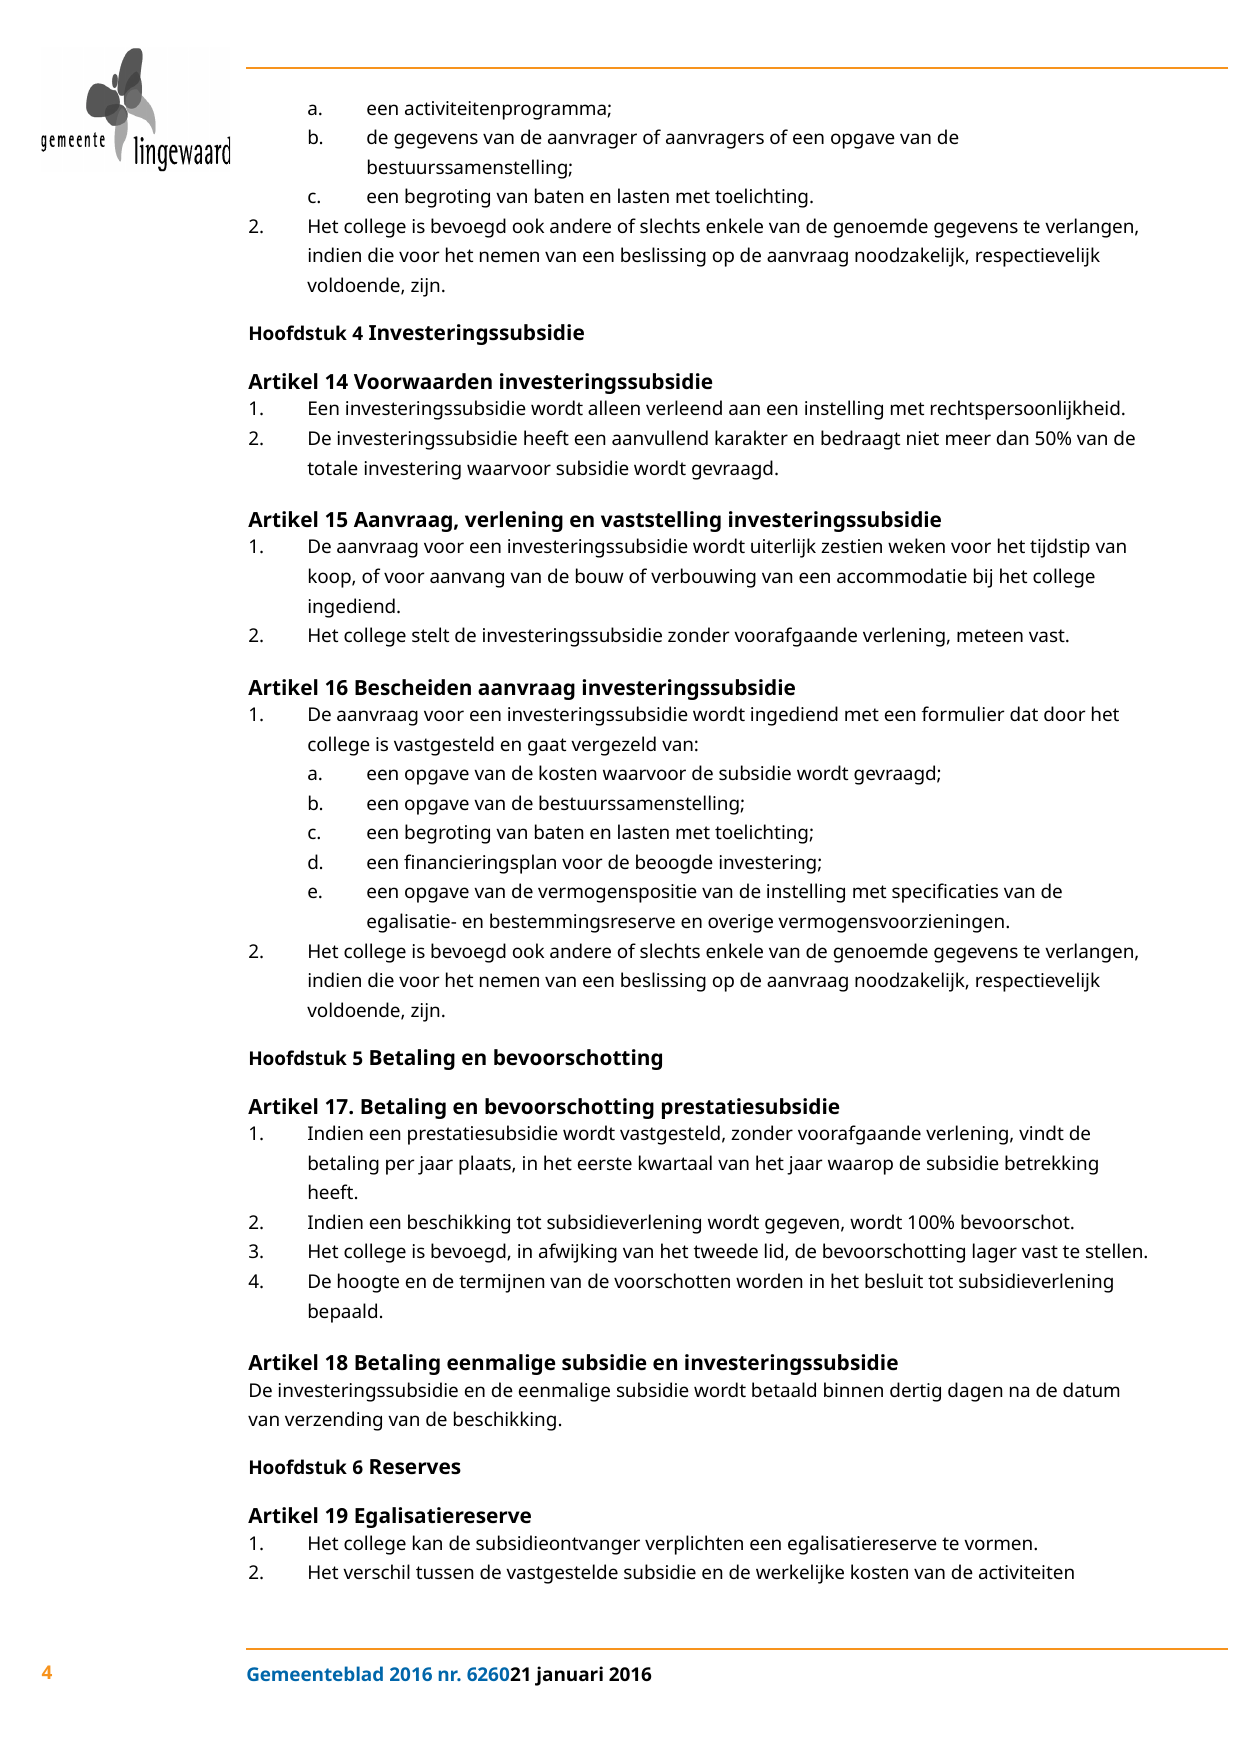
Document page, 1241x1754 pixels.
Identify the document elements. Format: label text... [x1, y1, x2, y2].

list Het college is bevoegd ook andere of slechts enkele van de genoemde gegevens te verlangen, indien die voor het nemen van een beslissing op de aanvraag noodzakelijk, respectievelijk voldoende, zijn. [248, 213, 1152, 298]
list een begroting van baten en lasten met toelichting. [307, 183, 1152, 209]
list De investeringssubsidie heeft een aanvullend karakter en bedraagt niet meer dan 50% van de totale investering waarvoor subsidie wordt gevraagd. [248, 425, 1152, 481]
text Artikel 16 Bescheiden aanvraag investeringssubsidie [248, 673, 1152, 701]
text Artikel 14 Voorwaarden investeringssubsidie [248, 367, 1152, 396]
text Artikel 15 Aanvraag, verlening en vaststelling investeringssubsidie [248, 505, 1152, 534]
list de gegevens van de aanvrager of aanvragers of een opgave van de bestuurssamenstelling; [307, 124, 1152, 180]
list De hoogte en de termijnen van de voorschotten worden in het besluit tot subsidieverlening bepaald. [248, 1268, 1152, 1324]
text Artikel 17. Betaling en bevoorschotting prestatiesubsidie [248, 1092, 1152, 1120]
list een opgave van de bestuurssamenstelling; [307, 790, 1152, 816]
list Het college is bevoegd, in afwijking van het tweede lid, de bevoorschotting lager vast te stellen. [248, 1239, 1152, 1264]
text Hoofdstuk 5 Betaling en bevoorschotting [248, 1043, 1152, 1071]
text De investeringssubsidie en de eenmalige subsidie wordt betaald binnen dertig dagen na de datum van verzending van de beschikking. [248, 1377, 1152, 1432]
list een begroting van baten en lasten met toelichting; [307, 819, 1152, 845]
list Het verschil tussen de vastgestelde subsidie en de werkelijke kosten van de activiteiten [248, 1559, 1152, 1585]
list een opgave van de vermogenspositie van de instelling met specificaties van de egalisatie- en bestemmingsreserve en overige vermogensvoorzieningen. [307, 879, 1152, 934]
list Indien een beschikking tot subsidieverlening wordt gegeven, wordt 100% bevoorschot. [248, 1209, 1152, 1235]
list Een investeringssubsidie wordt alleen verleend aan een instelling met rechtspersoonlijkheid. [248, 396, 1152, 421]
list een financieringsplan voor de beoogde investering; [307, 849, 1152, 875]
text Artikel 19 Egalisatiereserve [248, 1501, 1152, 1530]
list Het college kan de subsidieontvanger verplichten een egalisatiereserve te vormen. [248, 1530, 1152, 1555]
text Artikel 18 Betaling eenmalige subsidie en investeringssubsidie [248, 1348, 1152, 1377]
list een activiteitenprogramma; [307, 95, 1152, 121]
list De aanvraag voor een investeringssubsidie wordt uiterlijk zestien weken voor het tijdstip van koop, of voor aanvang van de bouw of verbouwing van een accommodatie bij het college ingediend. [248, 534, 1152, 618]
text Hoofdstuk 4 Investeringssubsidie [248, 318, 1152, 346]
text Hoofdstuk 6 Reserves [248, 1452, 1152, 1480]
list Indien een prestatiesubsidie wordt vastgesteld, zonder voorafgaande verlening, vindt de betaling per jaar plaats, in het eerste kwartaal van het jaar waarop de subsidie betrekking heeft. [248, 1120, 1152, 1205]
list Het college is bevoegd ook andere of slechts enkele van de genoemde gegevens te verlangen, indien die voor het nemen van een beslissing op de aanvraag noodzakelijk, respectievelijk voldoende, zijn. [248, 938, 1152, 1023]
picture [41, 47, 231, 172]
list Het college stelt de investeringssubsidie zonder voorafgaande verlening, meteen vast. [248, 622, 1152, 648]
list De aanvraag voor een investeringssubsidie wordt ingediend met een formulier dat door het college is vastgesteld en gaat vergezeld van: [248, 701, 1152, 757]
list een opgave van de kosten waarvoor de subsidie wordt gevraagd; [307, 760, 1152, 786]
